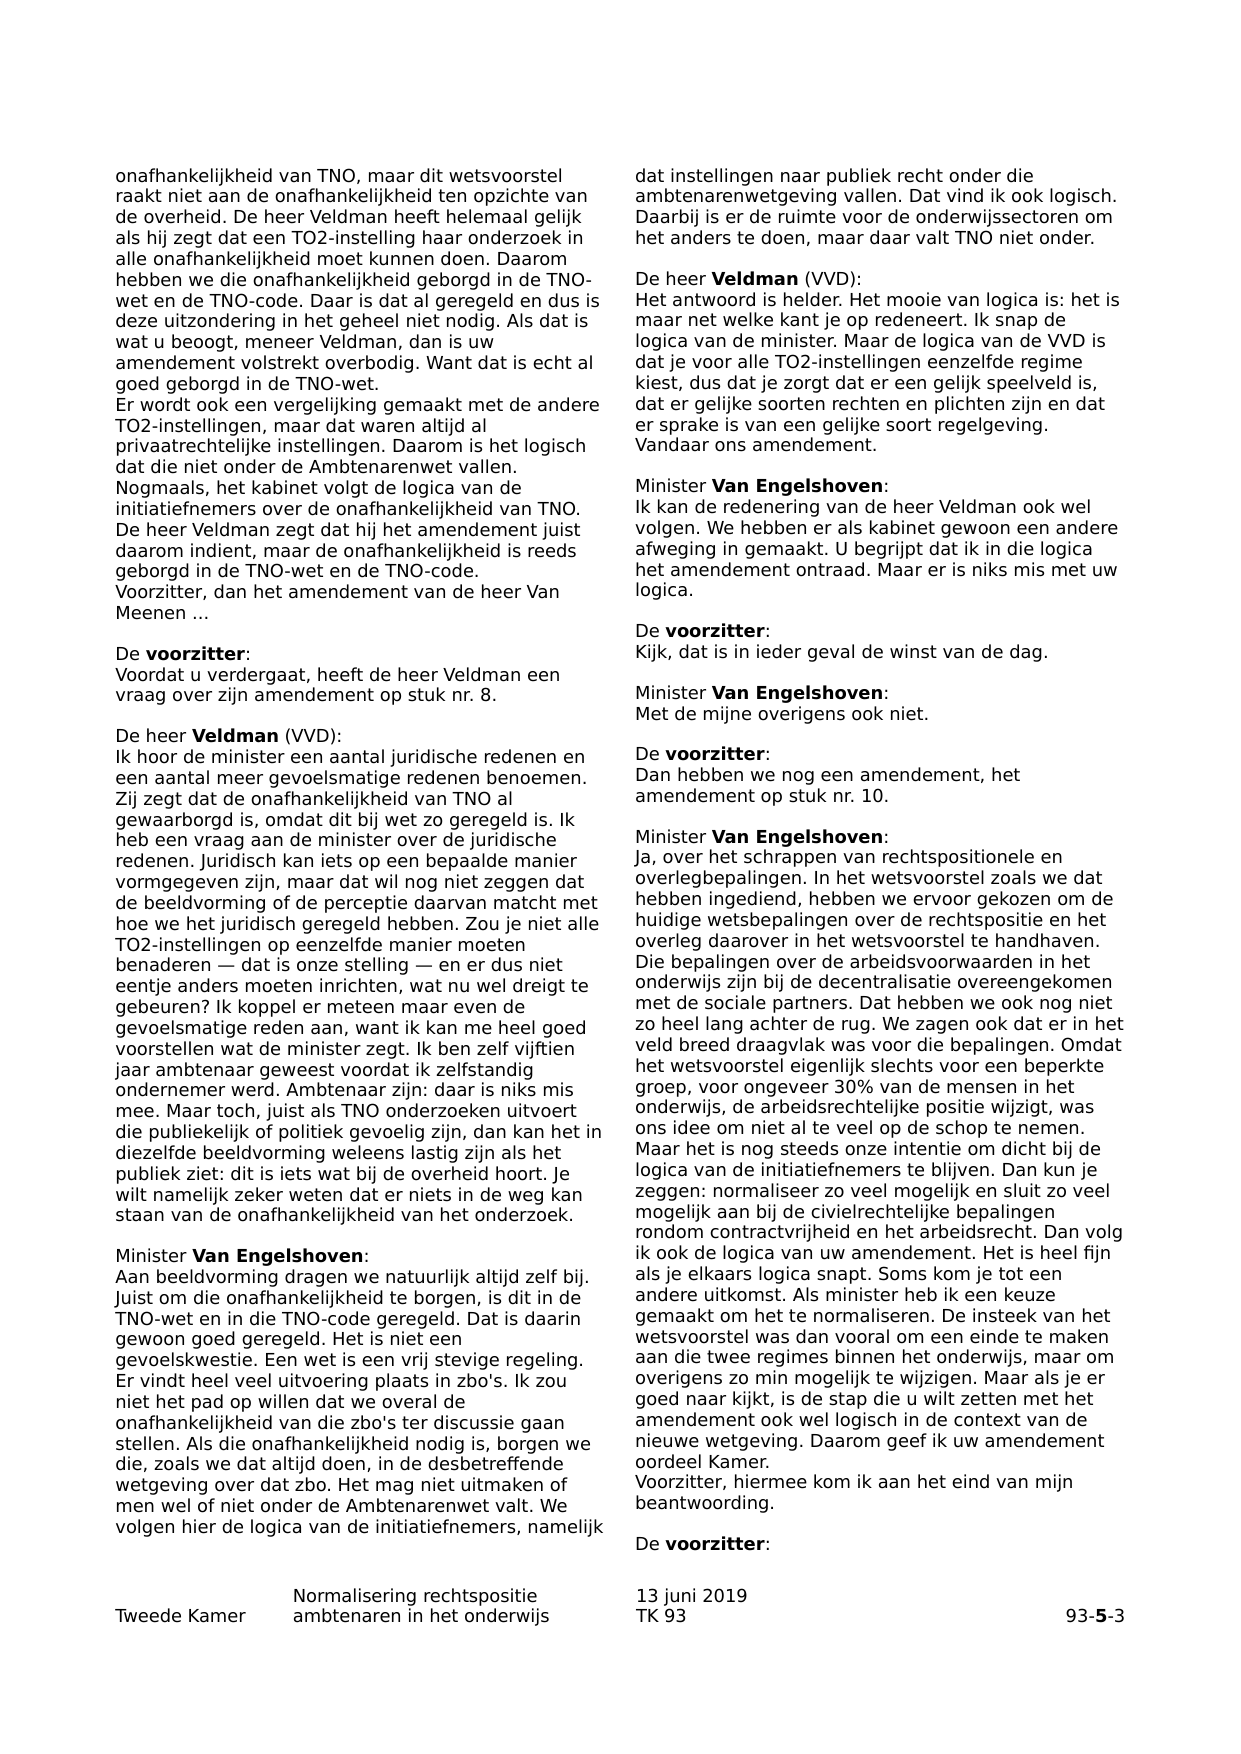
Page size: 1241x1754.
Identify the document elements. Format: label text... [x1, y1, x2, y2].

text Voorzitter, hiermee kom ik aan het eind van mijn beantwoording. [635, 1472, 1125, 1514]
text Ik kan de redenering van de heer Veldman ook wel volgen. We hebben er als kabinet gewoon een andere afweging in gemaakt. U begrijpt dat ik in die logica het amendement ontraad. Maar er is niks mis met uw logica. [635, 497, 1125, 601]
text Ik hoor de minister een aantal juridische redenen en een aantal meer gevoelsmatige redenen benoemen. Zij zegt dat de onafhankelijkheid van TNO al gewaarborgd is, omdat dit bij wet zo geregeld is. Ik heb een vraag aan de minister over de juridische redenen. Juridisch kan iets op een bepaalde manier vormgegeven zijn, maar dat wil nog niet zeggen dat de beeldvorming of de perceptie daarvan matcht met hoe we het juridisch geregeld hebben. Zou je niet alle TO2-instellingen op eenzelfde manier moeten benaderen — dat is onze stelling — en er dus niet eentje anders moeten inrichten, wat nu wel dreigt te gebeuren? Ik koppel er meteen maar even de gevoelsmatige reden aan, want ik kan me heel goed voorstellen wat de minister zegt. Ik ben zelf vijftien jaar ambtenaar geweest voordat ik zelfstandig ondernemer werd. Ambtenaar zijn: daar is niks mis mee. Maar toch, juist als TNO onderzoeken uitvoert die publiekelijk of politiek gevoelig zijn, dan kan het in diezelfde beeldvorming weleens lastig zijn als het publiek ziet: dit is iets wat bij de overheid hoort. Je wilt namelijk zeker weten dat er niets in de weg kan staan van de onafhankelijkheid van het onderzoek. [115, 747, 605, 1226]
text Minister Van Engelshoven: [115, 1246, 605, 1267]
text Het antwoord is helder. Het mooie van logica is: het is maar net welke kant je op redeneert. Ik snap de logica van de minister. Maar de logica van de VVD is dat je voor alle TO2-instellingen eenzelfde regime kiest, dus dat je zorgt dat er een gelijk speelveld is, dat er gelijke soorten rechten en plichten zijn en dat er sprake is van een gelijke soort regelgeving. Vandaar ons amendement. [635, 289, 1125, 456]
text dat instellingen naar publiek recht onder die ambtenarenwetgeving vallen. Dat vind ik ook logisch. Daarbij is er de ruimte voor de onderwijssectoren om het anders te doen, maar daar valt TNO niet onder. [635, 165, 1125, 249]
text Dan hebben we nog een amendement, het amendement op stuk nr. 10. [635, 765, 1125, 806]
text De voorzitter: [635, 621, 1125, 642]
text De voorzitter: [635, 1534, 1125, 1554]
text De heer Veldman (VVD): [115, 726, 605, 747]
text Voordat u verdergaat, heeft de heer Veldman een vraag over zijn amendement op stuk nr. 8. [115, 664, 605, 706]
text Aan beeldvorming dragen we natuurlijk altijd zelf bij. Juist om die onafhankelijkheid te borgen, is dit in de TNO-wet en in die TNO-code geregeld. Dat is daarin gewoon goed geregeld. Het is niet een gevoelskwestie. Een wet is een vrij stevige regeling. Er vindt heel veel uitvoering plaats in zbo's. Ik zou niet het pad op willen dat we overal de onafhankelijkheid van die zbo's ter discussie gaan stellen. Als die onafhankelijkheid nodig is, borgen we die, zoals we dat altijd doen, in de desbetreffende wetgeving over dat zbo. Het mag niet uitmaken of men wel of niet onder de Ambtenarenwet valt. We volgen hier de logica van de initiatiefnemers, namelijk [115, 1267, 605, 1537]
text Kijk, dat is in ieder geval de winst van de dag. [635, 642, 1125, 662]
text Met de mijne overigens ook niet. [635, 703, 1125, 724]
text De voorzitter: [115, 644, 605, 664]
text Er wordt ook een vergelijking gemaakt met de andere TO2-instellingen, maar dat waren altijd al privaatrechtelijke instellingen. Daarom is het logisch dat die niet onder de Ambtenarenwet vallen. Nogmaals, het kabinet volgt de logica van de initiatiefnemers over de onafhankelijkheid van TNO. De heer Veldman zegt dat hij het amendement juist daarom indient, maar de onafhankelijkheid is reeds geborgd in de TNO-wet en de TNO-code. [115, 394, 605, 582]
text Minister Van Engelshoven: [635, 476, 1125, 497]
text Minister Van Engelshoven: [635, 682, 1125, 703]
text Voorzitter, dan het amendement van de heer Van Meenen ... [115, 582, 605, 624]
text Minister Van Engelshoven: [635, 826, 1125, 847]
text De heer Veldman (VVD): [635, 269, 1125, 289]
text onafhankelijkheid van TNO, maar dit wetsvoorstel raakt niet aan de onafhankelijkheid ten opzichte van de overheid. De heer Veldman heeft helemaal gelijk als hij zegt dat een TO2-instelling haar onderzoek in alle onafhankelijkheid moet kunnen doen. Daarom hebben we die onafhankelijkheid geborgd in de TNO-wet en de TNO-code. Daar is dat al geregeld en dus is deze uitzondering in het geheel niet nodig. Als dat is wat u beoogt, meneer Veldman, dan is uw amendement volstrekt overbodig. Want dat is echt al goed geborgd in de TNO-wet. [115, 165, 605, 394]
text De voorzitter: [635, 744, 1125, 765]
text Ja, over het schrappen van rechtspositionele en overlegbepalingen. In het wetsvoorstel zoals we dat hebben ingediend, hebben we ervoor gekozen om de huidige wetsbepalingen over de rechtspositie en het overleg daarover in het wetsvoorstel te handhaven. Die bepalingen over de arbeidsvoorwaarden in het onderwijs zijn bij de decentralisatie overeengekomen met de sociale partners. Dat hebben we ook nog niet zo heel lang achter de rug. We zagen ook dat er in het veld breed draagvlak was voor die bepalingen. Omdat het wetsvoorstel eigenlijk slechts voor een beperkte groep, voor ongeveer 30% van de mensen in het onderwijs, de arbeidsrechtelijke positie wijzigt, was ons idee om niet al te veel op de schop te nemen. Maar het is nog steeds onze intentie om dicht bij de logica van de initiatiefnemers te blijven. Dan kun je zeggen: normaliseer zo veel mogelijk en sluit zo veel mogelijk aan bij de civielrechtelijke bepalingen rondom contractvrijheid en het arbeidsrecht. Dan volg ik ook de logica van uw amendement. Het is heel fijn als je elkaars logica snapt. Soms kom je tot een andere uitkomst. Als minister heb ik een keuze gemaakt om het te normaliseren. De insteek van het wetsvoorstel was dan vooral om een einde te maken aan die twee regimes binnen het onderwijs, maar om overigens zo min mogelijk te wijzigen. Maar als je er goed naar kijkt, is de stap die u wilt zetten met het amendement ook wel logisch in de context van de nieuwe wetgeving. Daarom geef ik uw amendement oordeel Kamer. [635, 847, 1125, 1472]
